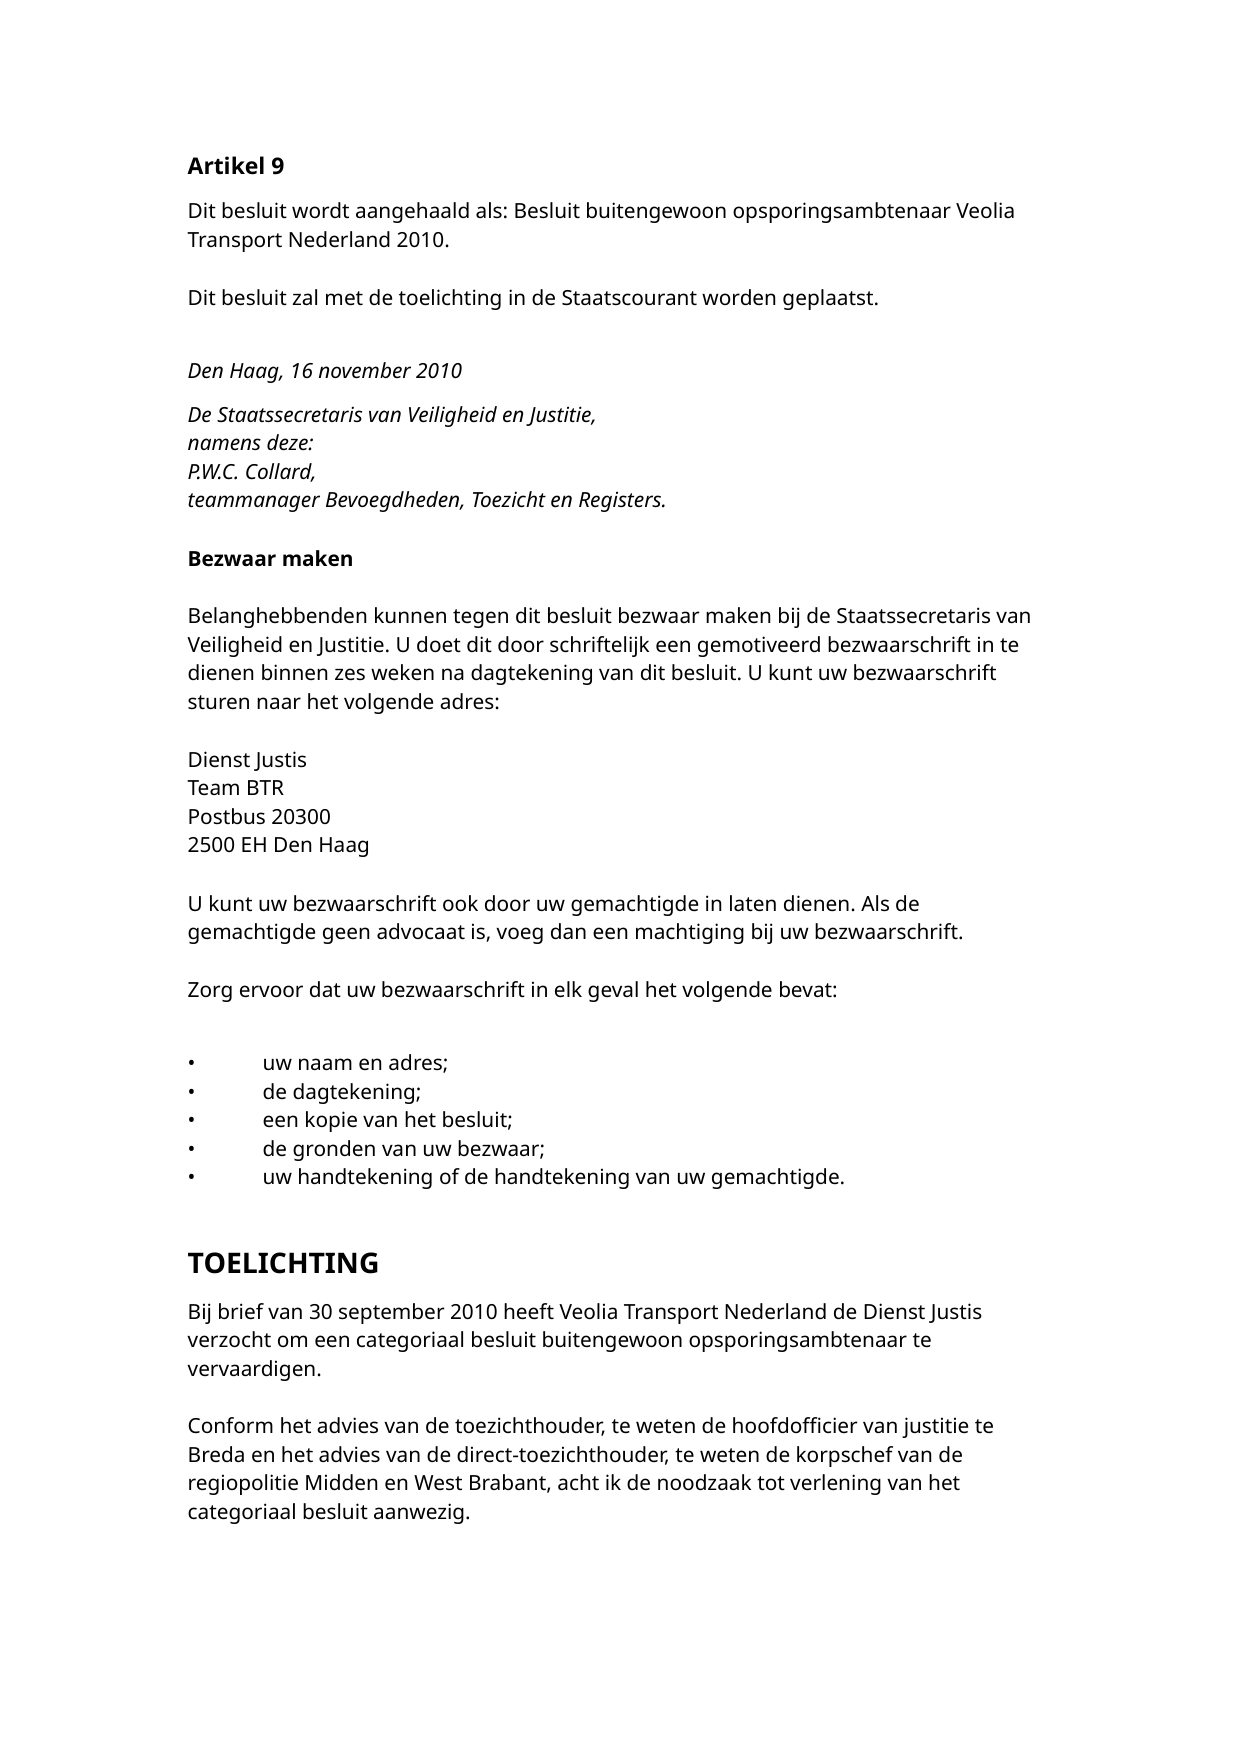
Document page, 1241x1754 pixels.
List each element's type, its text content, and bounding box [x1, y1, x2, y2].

list de gronden van uw bezwaar; [187, 1134, 1053, 1162]
list uw handtekening of de handtekening van uw gemachtigde. [187, 1162, 1053, 1191]
text Team BTR [187, 773, 1053, 802]
text U kunt uw bezwaarschrift ook door uw gemachtigde in laten dienen. Als de gemachtigde geen advocaat is, voeg dan een machtiging bij uw bezwaarschrift. [187, 889, 1053, 946]
list de dagtekening; [187, 1077, 1053, 1105]
text namens deze: [187, 428, 1053, 457]
subtitle Artikel 9 [187, 150, 1053, 181]
text teammanager Bevoegdheden, Toezicht en Registers. [187, 485, 1053, 514]
text Dienst Justis [187, 745, 1053, 773]
text Belanghebbenden kunnen tegen dit besluit bezwaar maken bij de Staatssecretaris van Veiligheid en Justitie. U doet dit door schriftelijk een gemotiveerd bezwaarschrift in te dienen binnen zes weken na dagtekening van dit besluit. U kunt uw bezwaarschrift sturen naar het volgende adres: [187, 602, 1053, 715]
text 2500 EH Den Haag [187, 830, 1053, 859]
text Den Haag, 16 november 2010 [187, 357, 1053, 385]
text Bij brief van 30 september 2010 heeft Veolia Transport Nederland de Dienst Justis verzocht om een categoriaal besluit buitengewoon opsporingsambtenaar te vervaardigen. [187, 1297, 1053, 1382]
text Postbus 20300 [187, 802, 1053, 830]
text Dit besluit zal met de toelichting in de Staatscourant worden geplaatst. [187, 283, 1053, 312]
list uw naam en adres; [187, 1048, 1053, 1077]
subtitle TOELICHTING [187, 1243, 1053, 1282]
text Zorg ervoor dat uw bezwaarschrift in elk geval het volgende bevat: [187, 975, 1053, 1003]
text De Staatssecretaris van Veiligheid en Justitie, [187, 400, 1053, 428]
text P.W.C. Collard, [187, 457, 1053, 485]
text Conform het advies van de toezichthouder, te weten de hoofdofficier van justitie te Breda en het advies van de direct-toezichthouder, te weten de korpschef van de regiopolitie Midden en West Brabant, acht ik de noodzaak tot verlening van het categoriaal besluit aanwezig. [187, 1412, 1053, 1525]
list een kopie van het besluit; [187, 1105, 1053, 1134]
text Bezwaar maken [187, 544, 1053, 572]
text Dit besluit wordt aangehaald als: Besluit buitengewoon opsporingsambtenaar Veolia Transport Nederland 2010. [187, 196, 1053, 253]
